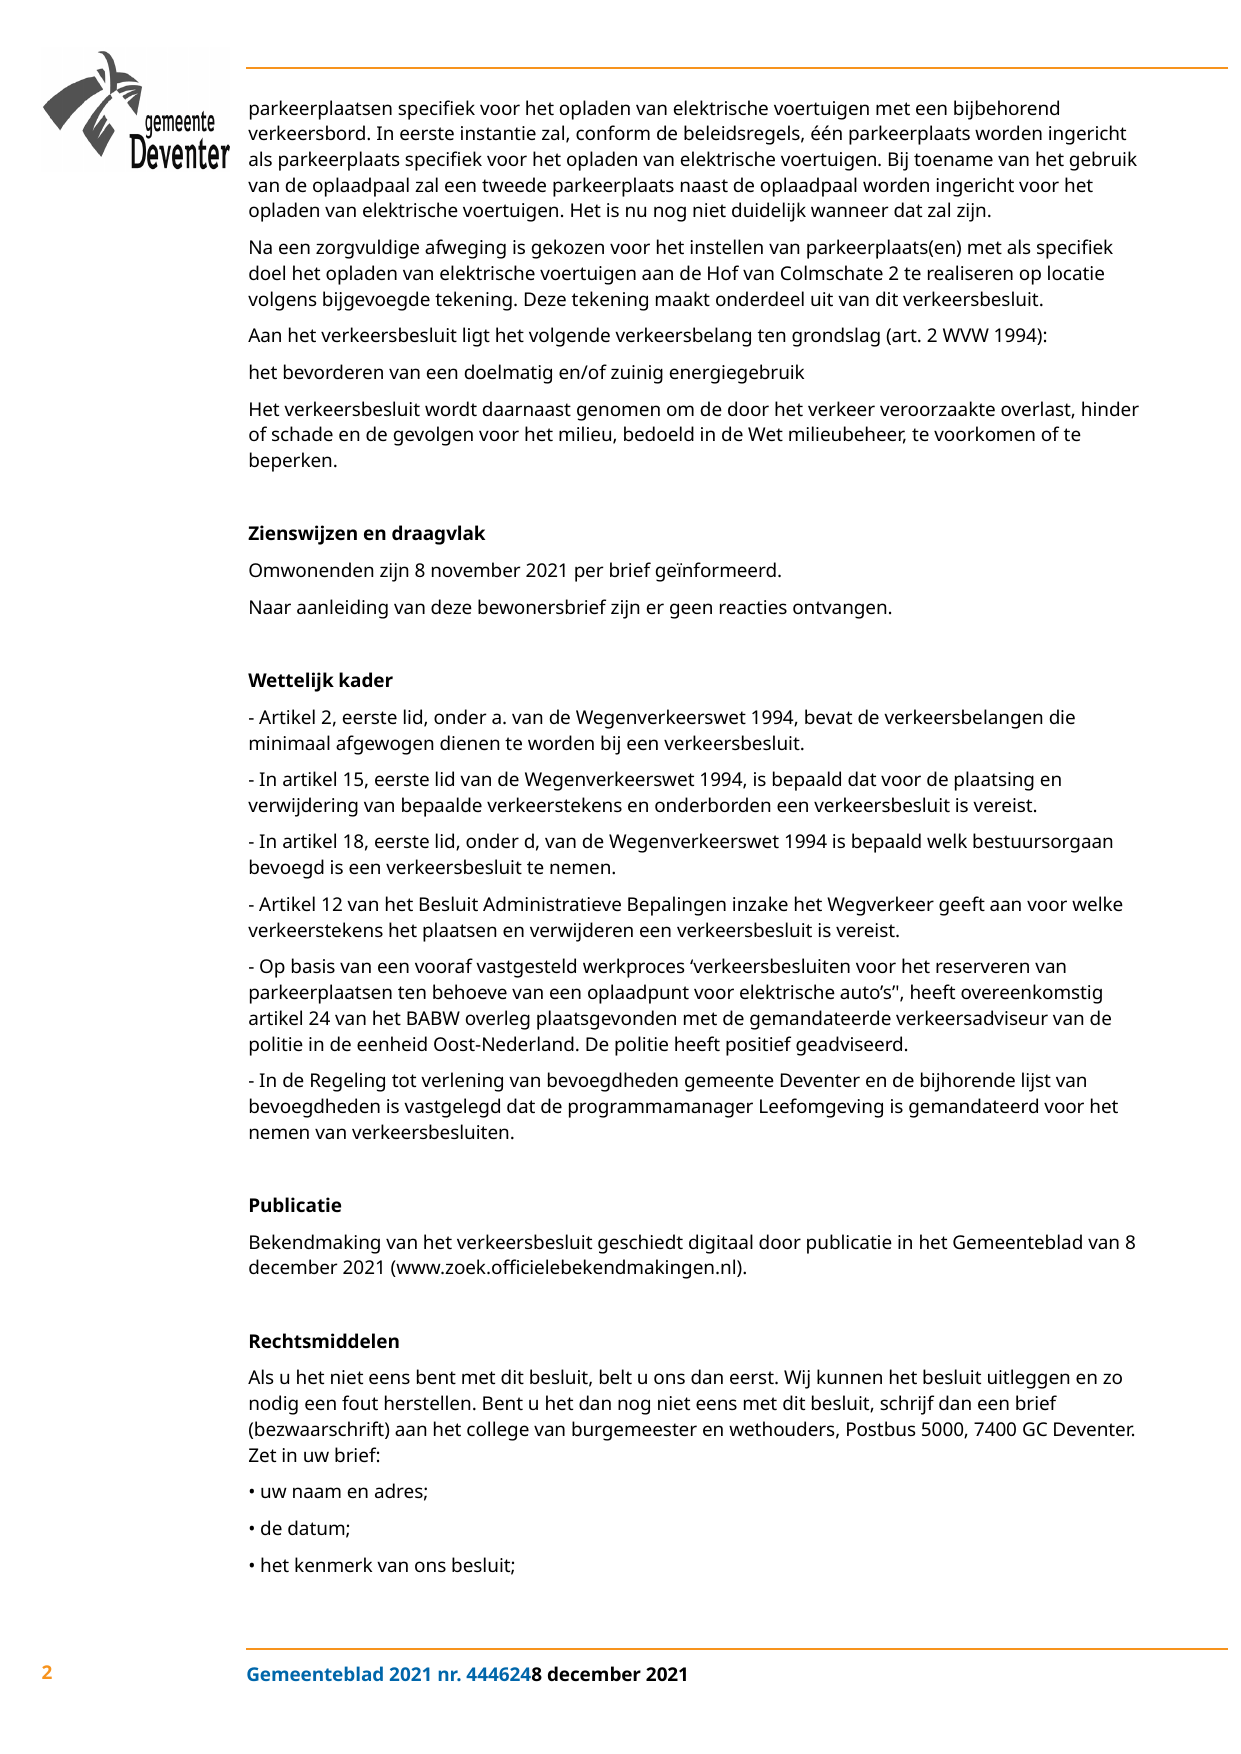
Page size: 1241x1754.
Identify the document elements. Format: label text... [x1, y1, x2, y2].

text Naar aanleiding van deze bewonersbrief zijn er geen reacties ontvangen. [248, 594, 1152, 620]
text Wettelijk kader [248, 667, 1152, 693]
text Het verkeersbesluit wordt daarnaast genomen om de door het verkeer veroorzaakte overlast, hinder of schade en de gevolgen voor het milieu, bedoeld in de Wet milieubeheer, te voorkomen of te beperken. [248, 396, 1152, 473]
text Publicatie [248, 1192, 1152, 1218]
text het bevorderen van een doelmatig en/of zuinig energiegebruik [248, 359, 1152, 385]
text - Op basis van een vooraf vastgesteld werkproces ‘verkeersbesluiten voor het reserveren van parkeerplaatsen ten behoeve van een oplaadpunt voor elektrische auto’s’', heeft overeenkomstig artikel 24 van het BABW overleg plaatsgevonden met de gemandateerde verkeersadviseur van de politie in de eenheid Oost-Nederland. De politie heeft positief geadviseerd. [248, 953, 1152, 1056]
text Als u het niet eens bent met dit besluit, belt u ons dan eerst. Wij kunnen het besluit uitleggen en zo nodig een fout herstellen. Bent u het dan nog niet eens met dit besluit, schrijf dan een brief (bezwaarschrift) aan het college van burgemeester en wethouders, Postbus 5000, 7400 GC Deventer. Zet in uw brief: [248, 1364, 1152, 1467]
text • de datum; [248, 1515, 1152, 1541]
text - Artikel 2, eerste lid, onder a. van de Wegenverkeerswet 1994, bevat de verkeersbelangen die minimaal afgewogen dienen te worden bij een verkeersbesluit. [248, 704, 1152, 755]
text - In artikel 18, eerste lid, onder d, van de Wegenverkeerswet 1994 is bepaald welk bestuursorgaan bevoegd is een verkeersbesluit te nemen. [248, 829, 1152, 880]
text - In de Regeling tot verlening van bevoegdheden gemeente Deventer en de bijhorende lijst van bevoegdheden is vastgelegd dat de programmamanager Leefomgeving is gemandateerd voor het nemen van verkeersbesluiten. [248, 1067, 1152, 1144]
text Zienswijzen en draagvlak [248, 521, 1152, 546]
text • het kenmerk van ons besluit; [248, 1552, 1152, 1577]
text Rechtsmiddelen [248, 1328, 1152, 1354]
text Bekendmaking van het verkeersbesluit geschiedt digitaal door publicatie in het Gemeenteblad van 8 december 2021 (www.zoek.officielebekendmakingen.nl). [248, 1229, 1152, 1280]
text Na een zorgvuldige afweging is gekozen voor het instellen van parkeerplaats(en) met als specifiek doel het opladen van elektrische voertuigen aan de Hof van Colmschate 2 te realiseren op locatie volgens bijgevoegde tekening. Deze tekening maakt onderdeel uit van dit verkeersbesluit. [248, 234, 1152, 312]
text parkeerplaatsen specifiek voor het opladen van elektrische voertuigen met een bijbehorend verkeersbord. In eerste instantie zal, conform de beleidsregels, één parkeerplaats worden ingericht als parkeerplaats specifiek voor het opladen van elektrische voertuigen. Bij toename van het gebruik van de oplaadpaal zal een tweede parkeerplaats naast de oplaadpaal worden ingericht voor het opladen van elektrische voertuigen. Het is nu nog niet duidelijk wanneer dat zal zijn. [248, 95, 1152, 223]
text Omwonenden zijn 8 november 2021 per brief geïnformeerd. [248, 557, 1152, 583]
text • uw naam en adres; [248, 1478, 1152, 1504]
picture [41, 47, 231, 172]
text - Artikel 12 van het Besluit Administratieve Bepalingen inzake het Wegverkeer geeft aan voor welke verkeerstekens het plaatsen en verwijderen een verkeersbesluit is vereist. [248, 891, 1152, 943]
text Aan het verkeersbesluit ligt het volgende verkeersbelang ten grondslag (art. 2 WVW 1994): [248, 322, 1152, 348]
text - In artikel 15, eerste lid van de Wegenverkeerswet 1994, is bepaald dat voor de plaatsing en verwijdering van bepaalde verkeerstekens en onderborden een verkeersbesluit is vereist. [248, 766, 1152, 818]
